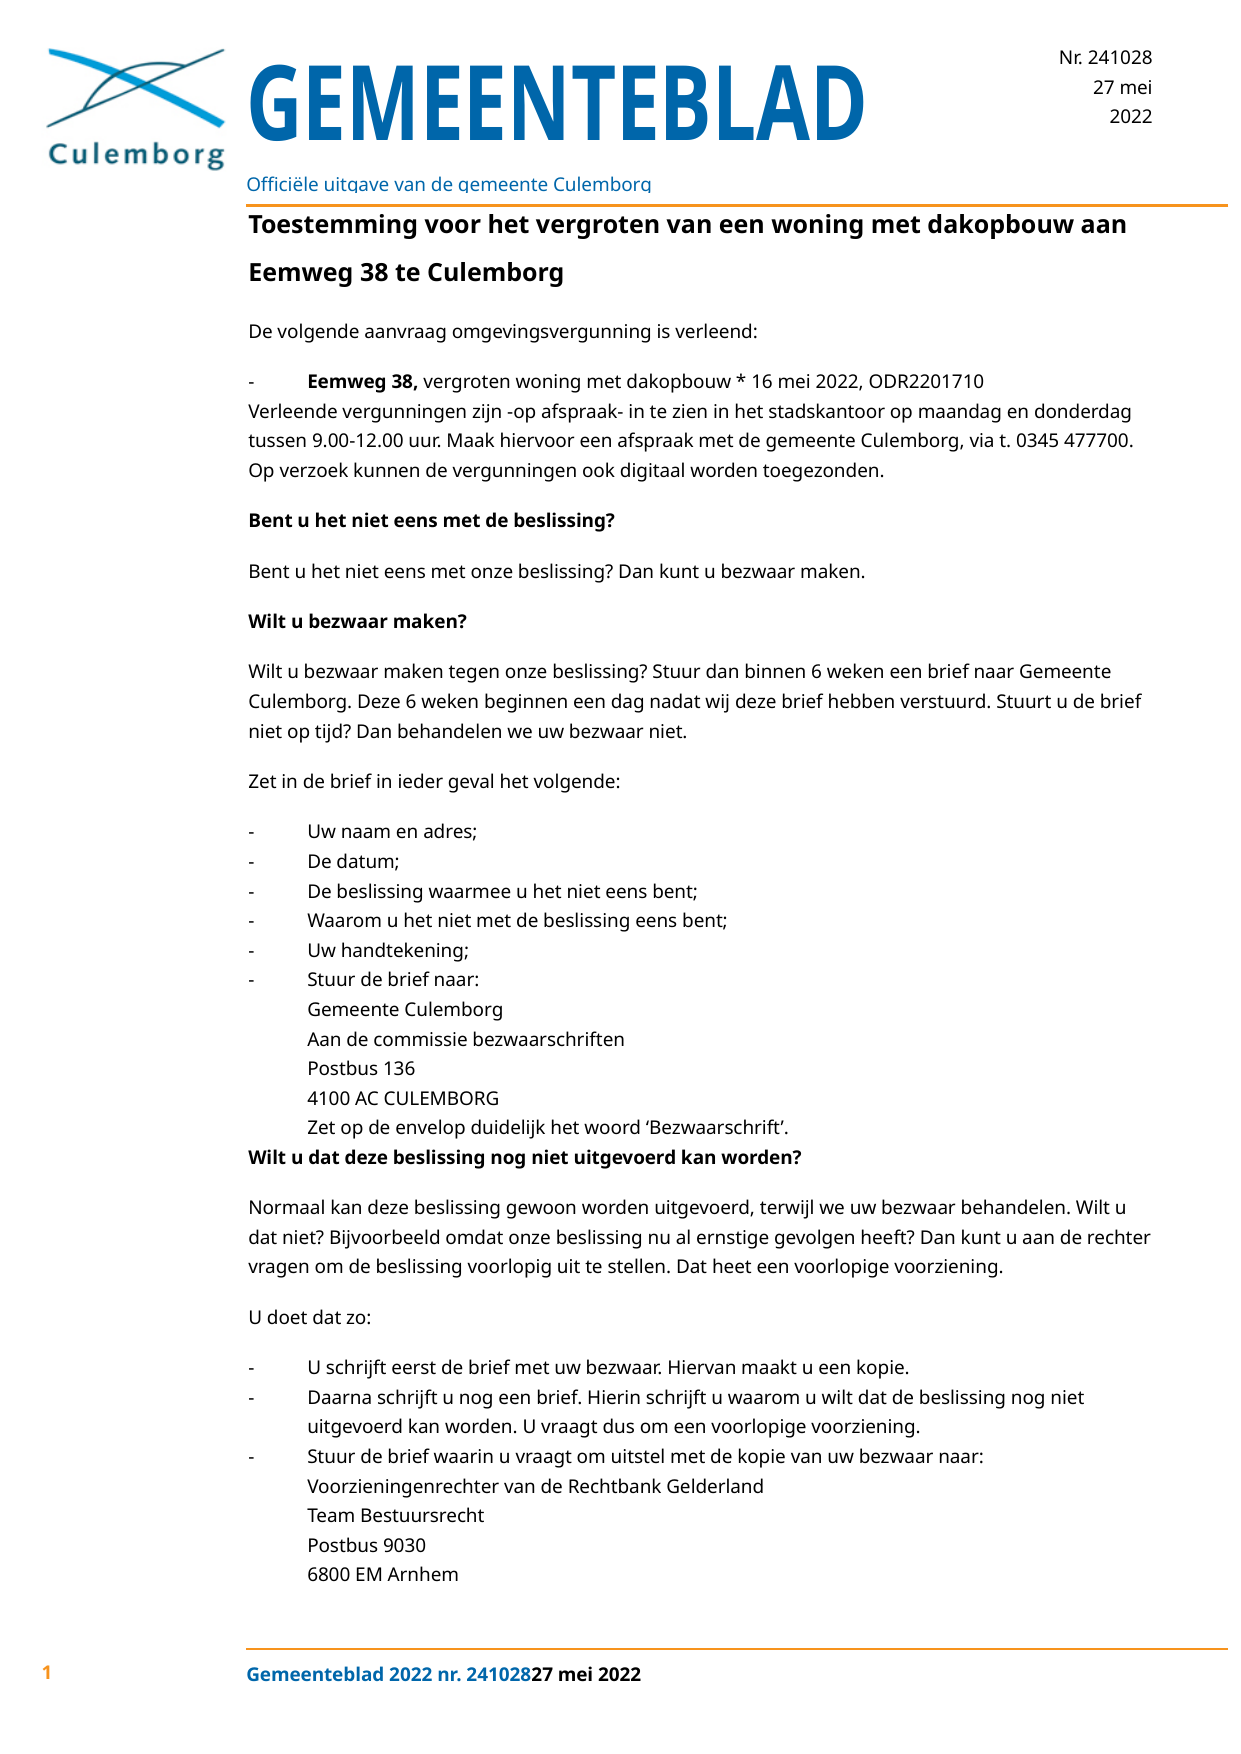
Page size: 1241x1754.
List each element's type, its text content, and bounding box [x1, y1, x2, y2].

list Gemeente Culemborg [248, 996, 1152, 1022]
list Zet op de envelop duidelijk het woord ‘Bezwaarschrift’. [248, 1114, 1152, 1140]
list 4100 AC CULEMBORG [248, 1085, 1152, 1111]
picture [41, 47, 231, 172]
text Bent u het niet eens met de beslissing? [248, 507, 1152, 533]
list Uw handtekening; [248, 937, 1152, 963]
list Postbus 9030 [248, 1532, 1152, 1558]
list Aan de commissie bezwaarschriften [248, 1026, 1152, 1052]
list Uw naam en adres; [248, 819, 1152, 844]
list De datum; [248, 848, 1152, 874]
list Stuur de brief naar: [248, 967, 1152, 992]
text Normaal kan deze beslissing gewoon worden uitgevoerd, terwijl we uw bezwaar behandelen. Wilt u dat niet? Bijvoorbeeld omdat onze beslissing nu al ernstige gevolgen heeft? Dan kunt u aan de rechter vragen om de beslissing voorlopig uit te stellen. Dat heet een voorlopige voorziening. [248, 1194, 1152, 1279]
list Postbus 136 [248, 1055, 1152, 1081]
text Zet in de brief in ieder geval het volgende: [248, 768, 1152, 794]
text Bent u het niet eens met onze beslissing? Dan kunt u bezwaar maken. [248, 558, 1152, 584]
text Wilt u bezwaar maken tegen onze beslissing? Stuur dan binnen 6 weken een brief naar Gemeente Culemborg. Deze 6 weken beginnen een dag nadat wij deze brief hebben verstuurd. Stuurt u de brief niet op tijd? Dan behandelen we uw bezwaar niet. [248, 659, 1152, 744]
text Wilt u bezwaar maken? [248, 608, 1152, 634]
list Daarna schrijft u nog een brief. Hierin schrijft u waarom u wilt dat de beslissing nog niet uitgevoerd kan worden. U vraagt dus om een voorlopige voorziening. [248, 1384, 1152, 1439]
list Team Bestuursrecht [248, 1502, 1152, 1528]
list U schrijft eerst de brief met uw bezwaar. Hiervan maakt u een kopie. [248, 1354, 1152, 1380]
list De beslissing waarmee u het niet eens bent; [248, 878, 1152, 904]
list Eemweg 38, vergroten woning met dakopbouw * 16 mei 2022, ODR2201710 [248, 368, 1152, 394]
list 6800 EM Arnhem [248, 1562, 1152, 1587]
text Toestemming voor het vergroten van een woning met dakopbouw aan Eemweg 38 te Culemborg [248, 207, 1152, 288]
list Voorzieningenrechter van de Rechtbank Gelderland [248, 1473, 1152, 1499]
text Wilt u dat deze beslissing nog niet uitgevoerd kan worden? [248, 1144, 1152, 1170]
text U doet dat zo: [248, 1304, 1152, 1330]
text De volgende aanvraag omgevingsvergunning is verleend: [248, 318, 1152, 344]
text Verleende vergunningen zijn -op afspraak- in te zien in het stadskantoor op maandag en donderdag tussen 9.00-12.00 uur. Maak hiervoor een afspraak met de gemeente Culemborg, via t. 0345 477700. Op verzoek kunnen de vergunningen ook digitaal worden toegezonden. [248, 398, 1152, 483]
list Stuur de brief waarin u vraagt om uitstel met de kopie van uw bezwaar naar: [248, 1443, 1152, 1469]
list Waarom u het niet met de beslissing eens bent; [248, 907, 1152, 933]
